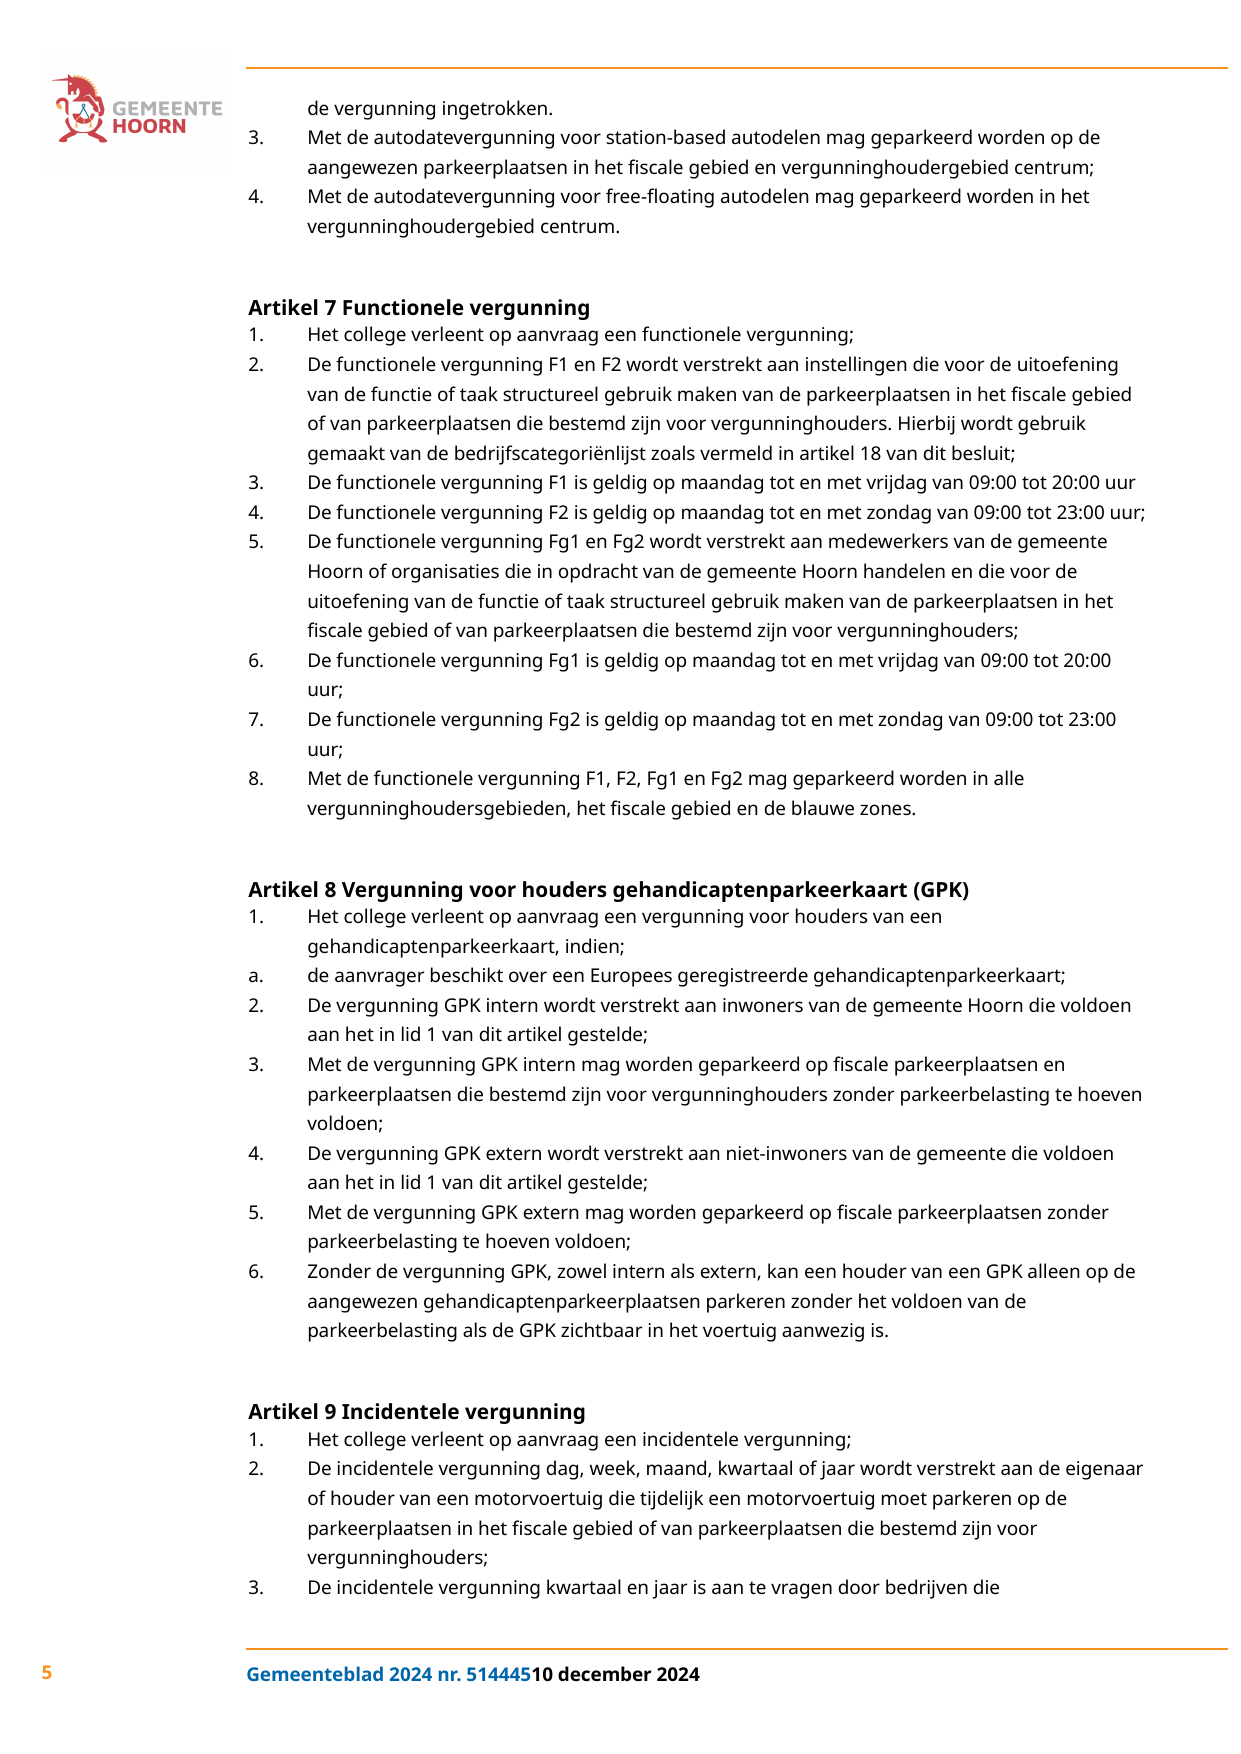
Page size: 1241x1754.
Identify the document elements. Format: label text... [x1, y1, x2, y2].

list De functionele vergunning Fg1 en Fg2 wordt verstrekt aan medewerkers van de gemeente Hoorn of organisaties die in opdracht van de gemeente Hoorn handelen en die voor de uitoefening van de functie of taak structureel gebruik maken van de parkeerplaatsen in het fiscale gebied of van parkeerplaatsen die bestemd zijn voor vergunninghouders; [248, 529, 1152, 643]
list De vergunning GPK intern wordt verstrekt aan inwoners van de gemeente Hoorn die voldoen aan het in lid 1 van dit artikel gestelde; [248, 992, 1152, 1047]
list De functionele vergunning Fg1 is geldig op maandag tot en met vrijdag van 09:00 tot 20:00 uur; [248, 647, 1152, 702]
text Artikel 8 Vergunning voor houders gehandicaptenparkeerkaart (GPK) [248, 875, 1152, 903]
list Het college verleent op aanvraag een vergunning voor houders van een gehandicaptenparkeerkaart, indien; [248, 903, 1152, 959]
list de vergunning ingetrokken. [248, 95, 1152, 121]
text Artikel 7 Functionele vergunning [248, 293, 1152, 322]
list De functionele vergunning F1 is geldig op maandag tot en met vrijdag van 09:00 tot 20:00 uur [248, 469, 1152, 495]
list De functionele vergunning Fg2 is geldig op maandag tot en met zondag van 09:00 tot 23:00 uur; [248, 706, 1152, 761]
text Artikel 9 Incidentele vergunning [248, 1397, 1152, 1426]
list de aanvrager beschikt over een Europees geregistreerde gehandicaptenparkeerkaart; [248, 962, 1152, 988]
list De functionele vergunning F2 is geldig op maandag tot en met zondag van 09:00 tot 23:00 uur; [248, 499, 1152, 525]
picture [41, 47, 231, 172]
list De functionele vergunning F1 en F2 wordt verstrekt aan instellingen die voor de uitoefening van de functie of taak structureel gebruik maken van de parkeerplaatsen in het fiscale gebied of van parkeerplaatsen die bestemd zijn voor vergunninghouders. Hierbij wordt gebruik gemaakt van de bedrijfscategoriënlijst zoals vermeld in artikel 18 van dit besluit; [248, 351, 1152, 466]
list De incidentele vergunning dag, week, maand, kwartaal of jaar wordt verstrekt aan de eigenaar of houder van een motorvoertuig die tijdelijk een motorvoertuig moet parkeren op de parkeerplaatsen in het fiscale gebied of van parkeerplaatsen die bestemd zijn voor vergunninghouders; [248, 1456, 1152, 1570]
list Het college verleent op aanvraag een functionele vergunning; [248, 322, 1152, 347]
list Met de vergunning GPK extern mag worden geparkeerd op fiscale parkeerplaatsen zonder parkeerbelasting te hoeven voldoen; [248, 1199, 1152, 1254]
list Met de autodatevergunning voor free-floating autodelen mag geparkeerd worden in het vergunninghoudergebied centrum. [248, 183, 1152, 239]
list Met de vergunning GPK intern mag worden geparkeerd op fiscale parkeerplaatsen en parkeerplaatsen die bestemd zijn voor vergunninghouders zonder parkeerbelasting te hoeven voldoen; [248, 1051, 1152, 1136]
list Het college verleent op aanvraag een incidentele vergunning; [248, 1426, 1152, 1452]
list De vergunning GPK extern wordt verstrekt aan niet-inwoners van de gemeente die voldoen aan het in lid 1 van dit artikel gestelde; [248, 1140, 1152, 1195]
list Met de autodatevergunning voor station-based autodelen mag geparkeerd worden op de aangewezen parkeerplaatsen in het fiscale gebied en vergunninghoudergebied centrum; [248, 124, 1152, 180]
list De incidentele vergunning kwartaal en jaar is aan te vragen door bedrijven die [248, 1574, 1152, 1599]
list Zonder de vergunning GPK, zowel intern als extern, kan een houder van een GPK alleen op de aangewezen gehandicaptenparkeerplaatsen parkeren zonder het voldoen van de parkeerbelasting als de GPK zichtbaar in het voertuig aanwezig is. [248, 1258, 1152, 1343]
list Met de functionele vergunning F1, F2, Fg1 en Fg2 mag geparkeerd worden in alle vergunninghoudersgebieden, het fiscale gebied en de blauwe zones. [248, 765, 1152, 821]
